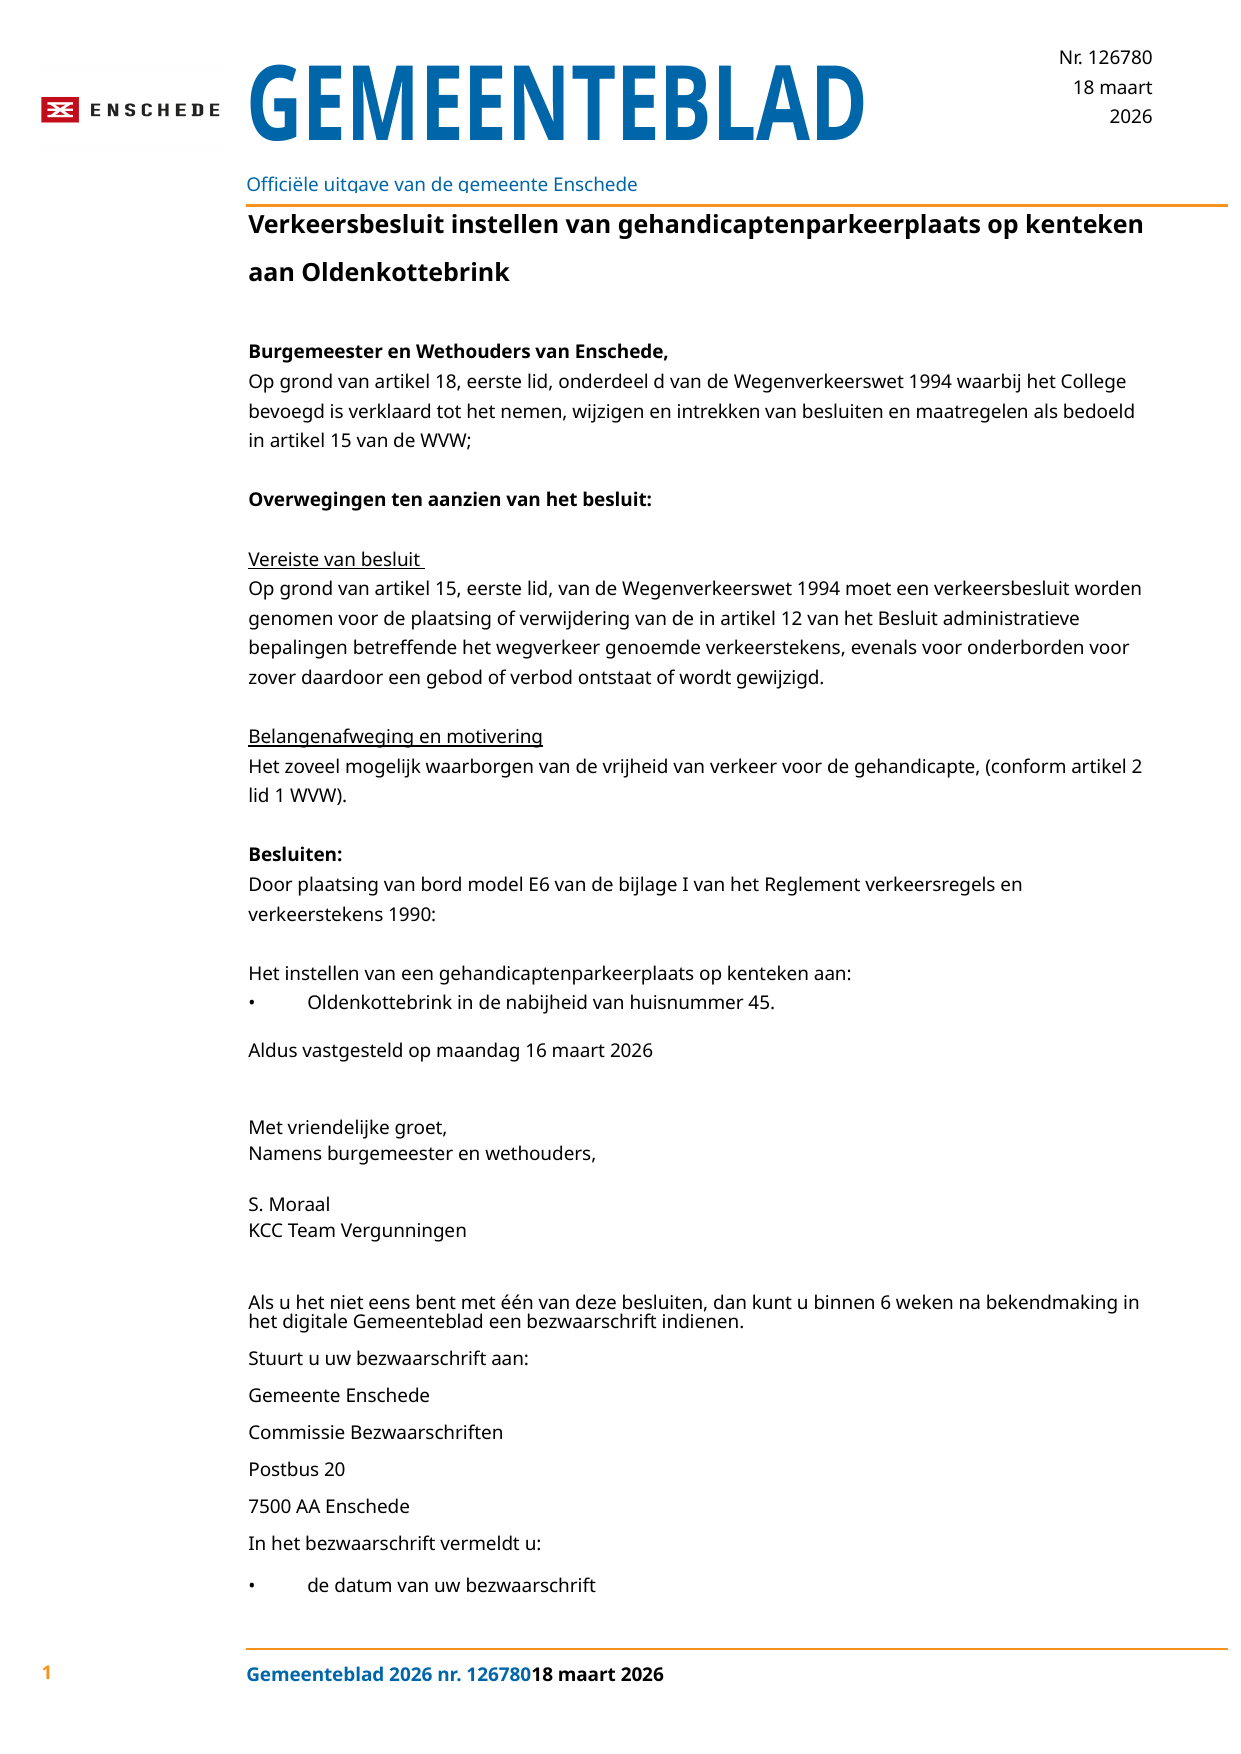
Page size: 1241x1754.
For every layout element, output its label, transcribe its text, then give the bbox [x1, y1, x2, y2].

text S. Moraal [248, 1192, 1152, 1217]
picture [41, 47, 231, 172]
text Commissie Bezwaarschriften [248, 1424, 1152, 1443]
text Als u het niet eens bent met één van deze besluiten, dan kunt u binnen 6 weken na bekendmaking in het digitale Gemeenteblad een bezwaarschrift indienen. [248, 1294, 1152, 1332]
text Met vriendelijke groet, [248, 1114, 1152, 1140]
text Besluiten: [248, 842, 1152, 867]
list Oldenkottebrink in de nabijheid van huisnummer 45. [248, 989, 1152, 1015]
text Overwegingen ten aanzien van het besluit: [248, 487, 1152, 512]
text Het instellen van een gehandicaptenparkeerplaats op kenteken aan: [248, 960, 1152, 986]
text Op grond van artikel 15, eerste lid, van de Wegenverkeerswet 1994 moet een verkeersbesluit worden genomen voor de plaatsing of verwijdering van de in artikel 12 van het Besluit administratieve bepalingen betreffende het wegverkeer genoemde verkeerstekens, evenals voor onderborden voor zover daardoor een gebod of verbod ontstaat of wordt gewijzigd. [248, 575, 1152, 690]
text Het zoveel mogelijk waarborgen van de vrijheid van verkeer voor de gehandicapte, (conform artikel 2 lid 1 WVW). [248, 753, 1152, 808]
text Aldus vastgesteld op maandag 16 maart 2026 [248, 1037, 1152, 1063]
text Postbus 20 [248, 1461, 1152, 1480]
text KCC Team Vergunningen [248, 1217, 1152, 1243]
text Burgemeester en Wethouders van Enschede, [248, 339, 1152, 364]
text Stuurt u uw bezwaarschrift aan: [248, 1350, 1152, 1369]
text Verkeersbesluit instellen van gehandicaptenparkeerplaats op kenteken aan Oldenkottebrink [248, 207, 1152, 288]
text Op grond van artikel 18, eerste lid, onderdeel d van de Wegenverkeerswet 1994 waarbij het College bevoegd is verklaard tot het nemen, wijzigen en intrekken van besluiten en maatregelen als bedoeld in artikel 15 van de WVW; [248, 368, 1152, 453]
list de datum van uw bezwaarschrift [248, 1572, 1152, 1598]
text Namens burgemeester en wethouders, [248, 1140, 1152, 1166]
text 7500 AA Enschede [248, 1498, 1152, 1517]
text Door plaatsing van bord model E6 van de bijlage I van het Reglement verkeersregels en verkeerstekens 1990: [248, 871, 1152, 926]
text Vereiste van besluit [248, 546, 1152, 571]
text Gemeente Enschede [248, 1387, 1152, 1406]
text Belangenafweging en motivering [248, 723, 1152, 749]
text In het bezwaarschrift vermeldt u: [248, 1535, 1152, 1554]
